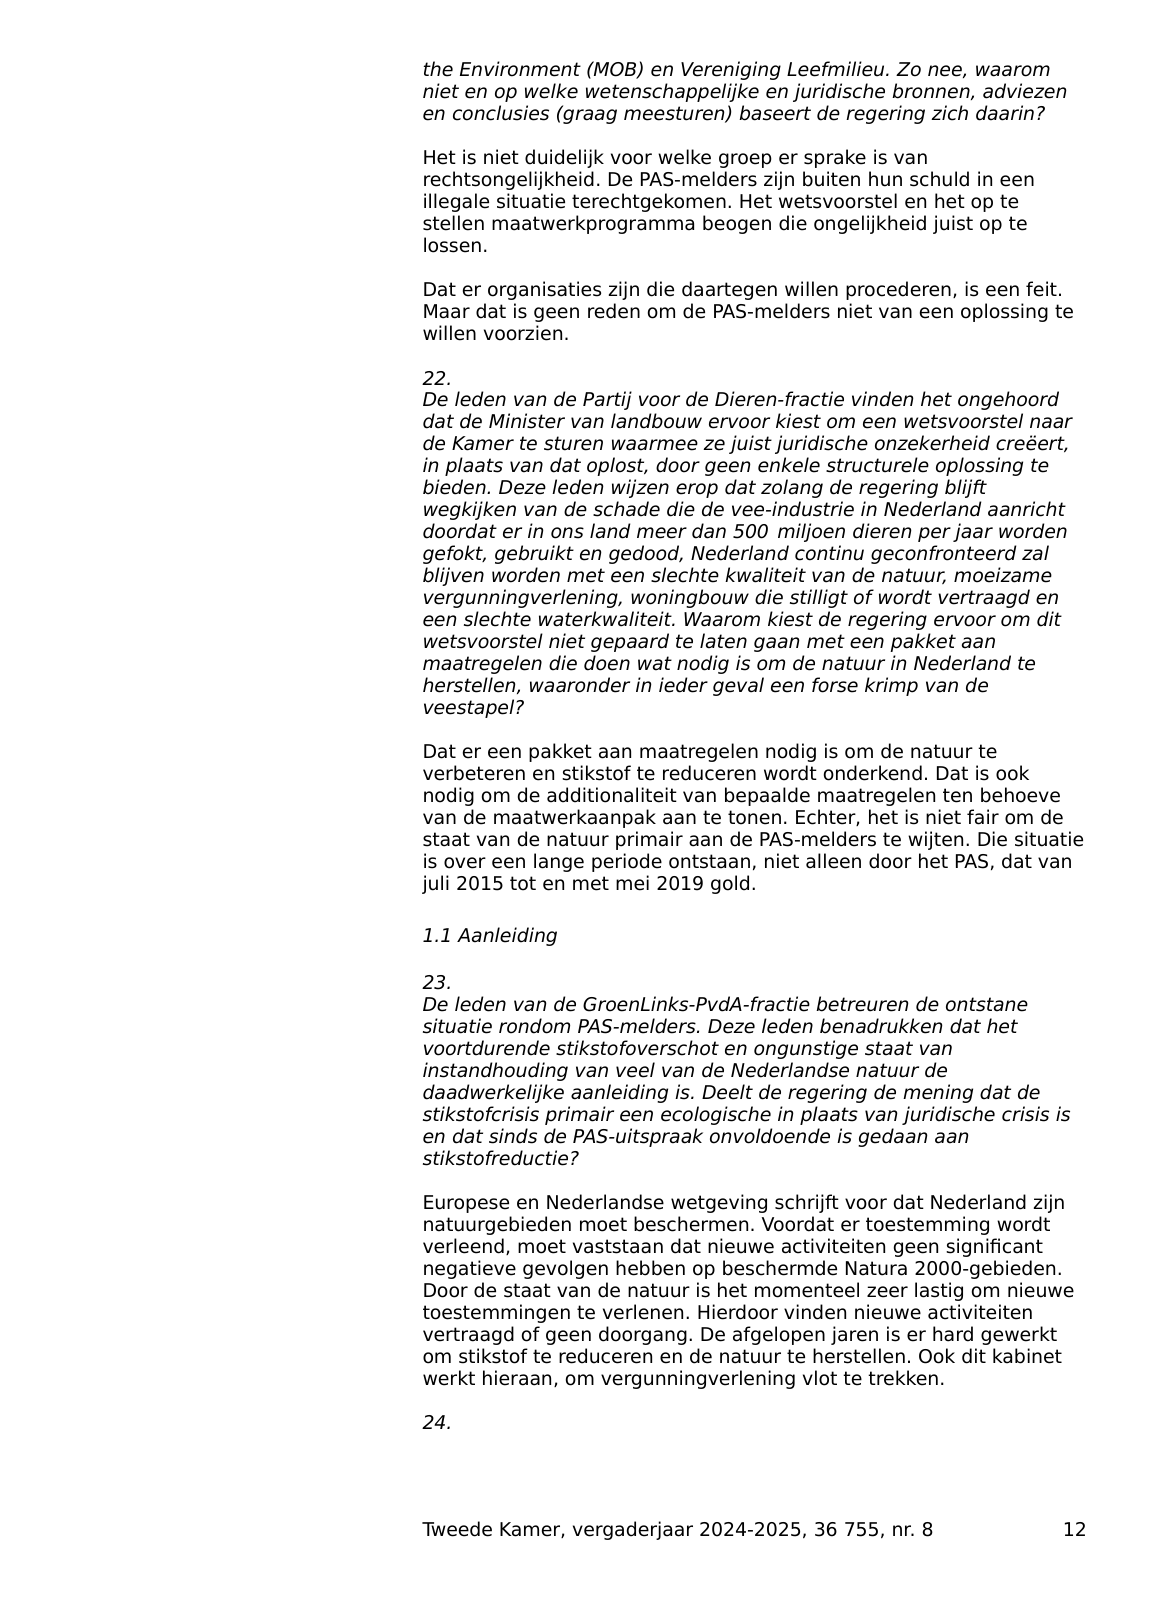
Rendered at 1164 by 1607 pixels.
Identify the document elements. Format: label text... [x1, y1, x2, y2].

text the Environment (MOB) en Vereniging Leefmilieu. Zo nee, waarom niet en op welke wetenschappelijke en juridische bronnen, adviezen en conclusies (graag meesturen) baseert de regering zich daarin? [422, 59, 1087, 125]
text Dat er een pakket aan maatregelen nodig is om de natuur te verbeteren en stikstof te reduceren wordt onderkend. Dat is ook nodig om de additionaliteit van bepaalde maatregelen ten behoeve van de maatwerkaanpak aan te tonen. Echter, het is niet fair om de staat van de natuur primair aan de PAS-melders te wijten. Die situatie is over een lange periode ontstaan, niet alleen door het PAS, dat van juli 2015 tot en met mei 2019 gold. [422, 741, 1087, 895]
text 24. [422, 1412, 1087, 1434]
text Dat er organisaties zijn die daartegen willen procederen, is een feit. Maar dat is geen reden om de PAS-melders niet van een oplossing te willen voorzien. [422, 279, 1087, 345]
text Het is niet duidelijk voor welke groep er sprake is van rechtsongelijkheid. De PAS-melders zijn buiten hun schuld in een illegale situatie terechtgekomen. Het wetsvoorstel en het op te stellen maatwerkprogramma beogen die ongelijkheid juist op te lossen. [422, 147, 1087, 257]
text 23. [422, 972, 1087, 994]
text De leden van de GroenLinks-PvdA-fractie betreuren de ontstane situatie rondom PAS-melders. Deze leden benadrukken dat het voortdurende stikstofoverschot en ongunstige staat van instandhouding van veel van de Nederlandse natuur de daadwerkelijke aanleiding is. Deelt de regering de mening dat de stikstofcrisis primair een ecologische in plaats van juridische crisis is en dat sinds de PAS-uitspraak onvoldoende is gedaan aan stikstofreductie? [422, 994, 1087, 1170]
text 22. [422, 367, 1087, 389]
subtitle 1.1 Aanleiding [422, 925, 1087, 947]
text Europese en Nederlandse wetgeving schrijft voor dat Nederland zijn natuurgebieden moet beschermen. Voordat er toestemming wordt verleend, moet vaststaan dat nieuwe activiteiten geen significant negatieve gevolgen hebben op beschermde Natura 2000-gebieden. Door de staat van de natuur is het momenteel zeer lastig om nieuwe toestemmingen te verlenen. Hierdoor vinden nieuwe activiteiten vertraagd of geen doorgang. De afgelopen jaren is er hard gewerkt om stikstof te reduceren en de natuur te herstellen. Ook dit kabinet werkt hieraan, om vergunningverlening vlot te trekken. [422, 1192, 1087, 1390]
text De leden van de Partij voor de Dieren-fractie vinden het ongehoord dat de Minister van landbouw ervoor kiest om een wetsvoorstel naar de Kamer te sturen waarmee ze juist juridische onzekerheid creëert, in plaats van dat oplost, door geen enkele structurele oplossing te bieden. Deze leden wijzen erop dat zolang de regering blijft wegkijken van de schade die de vee-industrie in Nederland aanricht doordat er in ons land meer dan 500 miljoen dieren per jaar worden gefokt, gebruikt en gedood, Nederland continu geconfronteerd zal blijven worden met een slechte kwaliteit van de natuur, moeizame vergunningverlening, woningbouw die stilligt of wordt vertraagd en een slechte waterkwaliteit. Waarom kiest de regering ervoor om dit wetsvoorstel niet gepaard te laten gaan met een pakket aan maatregelen die doen wat nodig is om de natuur in Nederland te herstellen, waaronder in ieder geval een forse krimp van de veestapel? [422, 389, 1087, 719]
